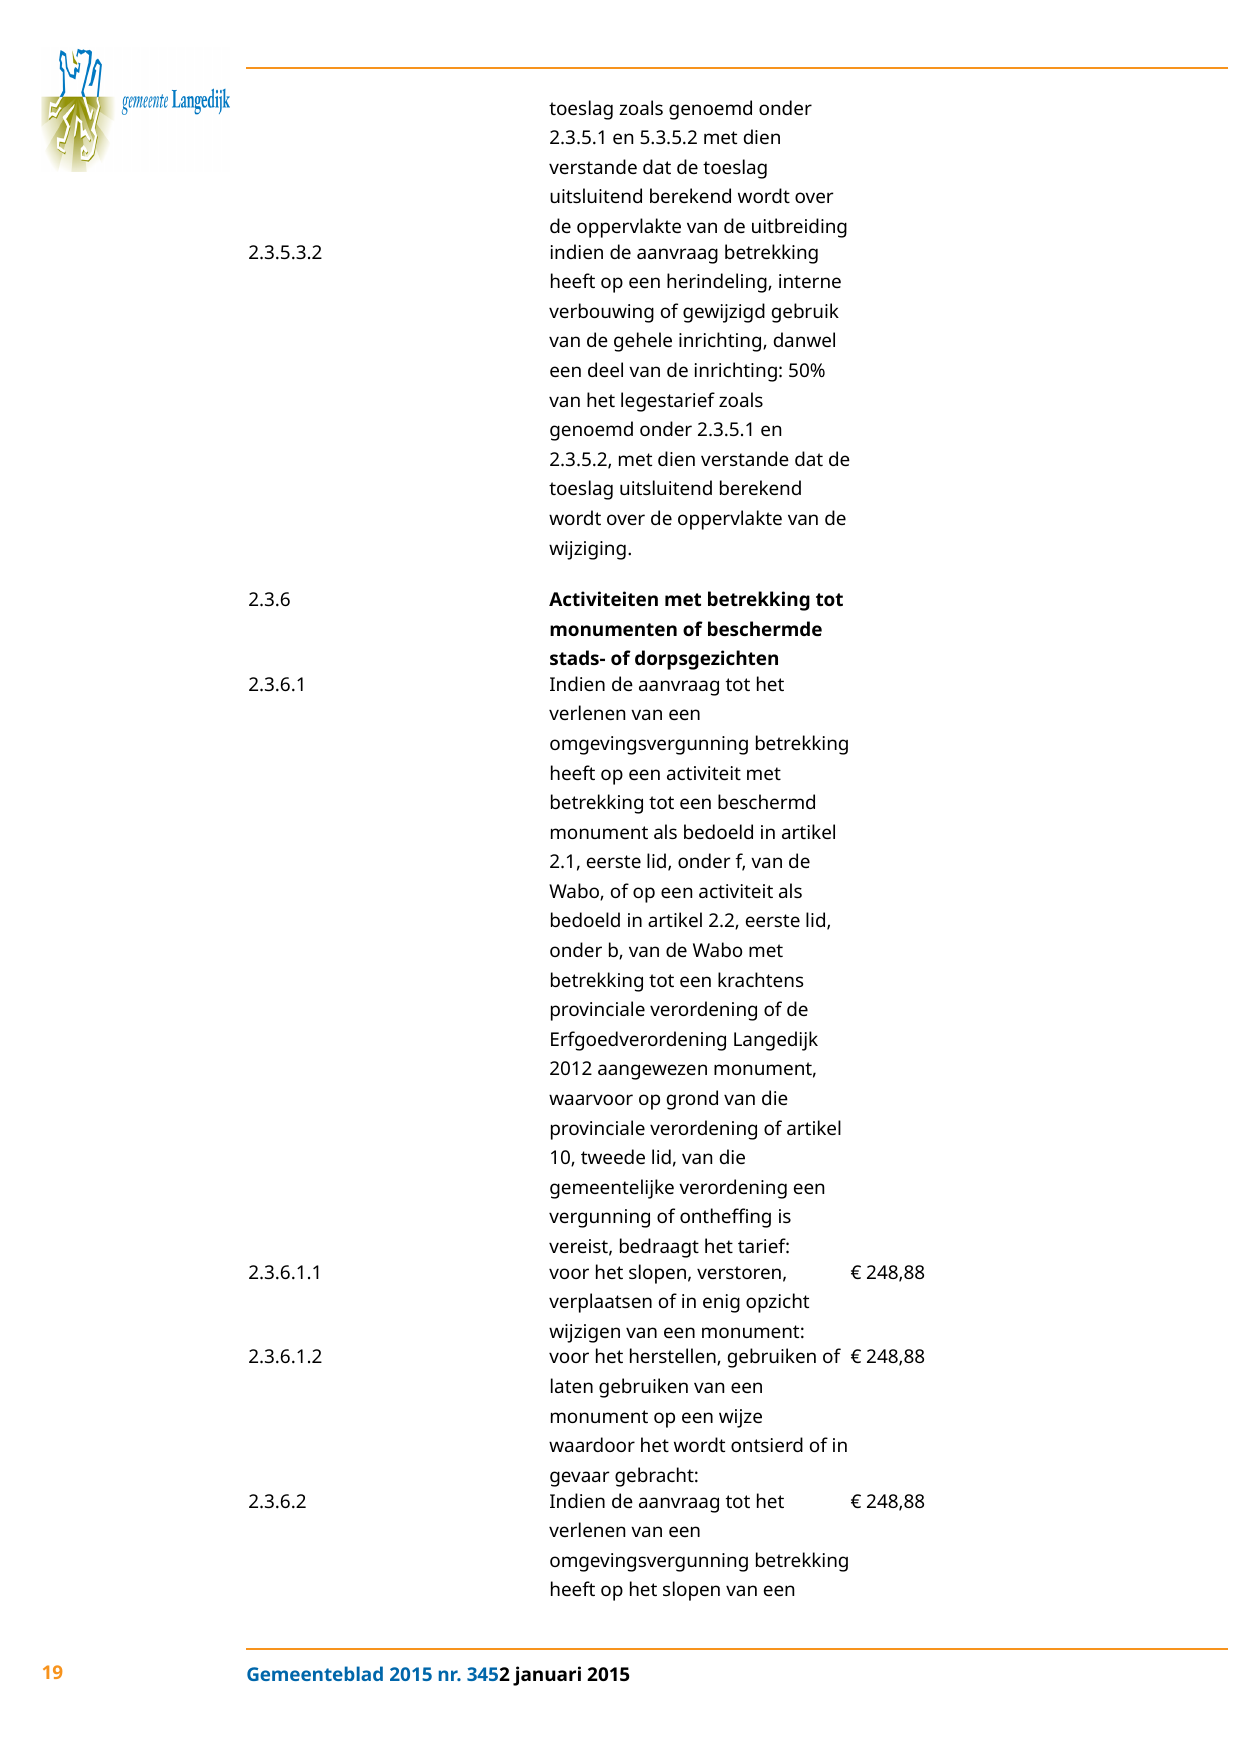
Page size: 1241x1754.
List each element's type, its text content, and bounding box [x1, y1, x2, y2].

table_cell toeslag zoals genoemd onder 2.3.5.1 en 5.3.5.2 met dien verstande dat de toeslag uitsluitend berekend wordt over de oppervlakte van de uitbreiding [549, 95, 850, 239]
table_cell [850, 560, 1152, 586]
table_cell [248, 560, 549, 586]
table_cell € 248,88 [850, 1344, 1152, 1488]
table_cell voor het herstellen, gebruiken of laten gebruiken van een monument op een wijze waardoor het wordt ontsierd of in gevaar gebracht: [549, 1344, 850, 1488]
table_cell voor het slopen, verstoren, verplaatsen of in enig opzicht wijzigen van een monument: [549, 1259, 850, 1344]
table_cell 2.3.6.1 [248, 671, 549, 1259]
table_cell 2.3.6.2 [248, 1488, 549, 1602]
table_cell 2.3.5.3.2 [248, 239, 549, 560]
table_cell indien de aanvraag betrekking heeft op een herindeling, interne verbouwing of gewijzigd gebruik van de gehele inrichting, danwel een deel van de inrichting: 50% van het legestarief zoals genoemd onder 2.3.5.1 en 2.3.5.2, met dien verstande dat de toeslag uitsluitend berekend wordt over de oppervlakte van de wijziging. [549, 239, 850, 560]
table_cell [850, 586, 1152, 671]
table_cell [549, 560, 850, 586]
table_cell 2.3.6.1.1 [248, 1259, 549, 1344]
table_cell Indien de aanvraag tot het verlenen van een omgevingsvergunning betrekking heeft op een activiteit met betrekking tot een beschermd monument als bedoeld in artikel 2.1, eerste lid, onder f, van de Wabo, of op een activiteit als bedoeld in artikel 2.2, eerste lid, onder b, van de Wabo met betrekking tot een krachtens provinciale verordening of de Erfgoedverordening Langedijk 2012 aangewezen monument, waarvoor op grond van die provinciale verordening of artikel 10, tweede lid, van die gemeentelijke verordening een vergunning of ontheffing is vereist, bedraagt het tarief: [549, 671, 850, 1259]
table_cell Indien de aanvraag tot het verlenen van een omgevingsvergunning betrekking heeft op het slopen van een [549, 1488, 850, 1602]
table_cell Activiteiten met betrekking tot monumenten of beschermde stads- of dorpsgezichten [549, 586, 850, 671]
table_cell € 248,88 [850, 1488, 1152, 1602]
table_cell 2.3.6 [248, 586, 549, 671]
table_cell 2.3.6.1.2 [248, 1344, 549, 1488]
table_cell € 248,88 [850, 1259, 1152, 1344]
table_cell [248, 95, 549, 239]
table_cell [850, 671, 1152, 1259]
table_cell [850, 95, 1152, 239]
picture [41, 47, 231, 172]
table_cell [850, 239, 1152, 560]
